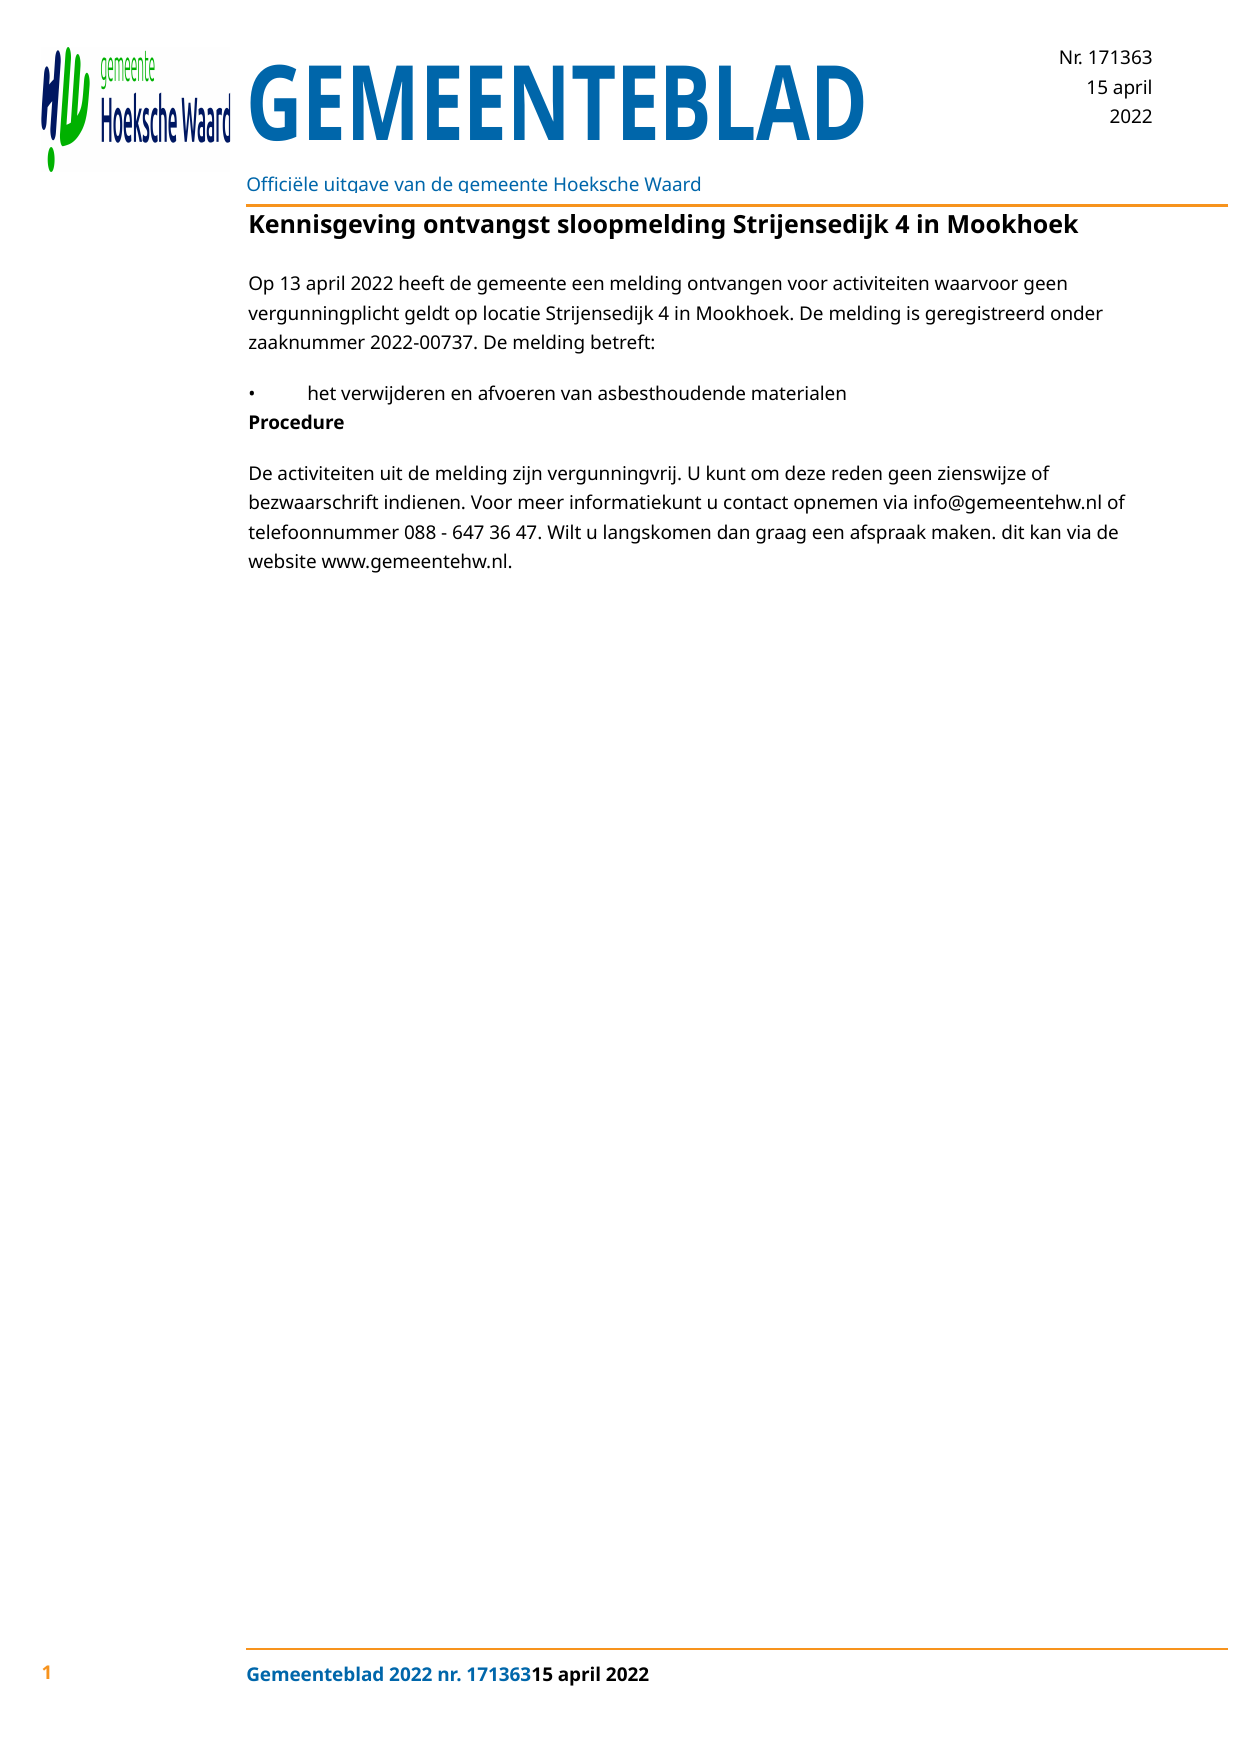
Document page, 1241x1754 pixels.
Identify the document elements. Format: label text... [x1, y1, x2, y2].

text Kennisgeving ontvangst sloopmelding Strijensedijk 4 in Mookhoek [248, 207, 1152, 241]
picture [41, 47, 231, 172]
text Op 13 april 2022 heeft de gemeente een melding ontvangen voor activiteiten waarvoor geen vergunningplicht geldt op locatie Strijensedijk 4 in Mookhoek. De melding is geregistreerd onder zaaknummer 2022-00737. De melding betreft: [248, 270, 1152, 355]
list het verwijderen en afvoeren van asbesthoudende materialen [248, 380, 1152, 406]
text Procedure [248, 409, 1152, 435]
text De activiteiten uit de melding zijn vergunningvrij. U kunt om deze reden geen zienswijze of bezwaarschrift indienen. Voor meer informatiekunt u contact opnemen via info@gemeentehw.nl of telefoonnummer 088 - 647 36 47. Wilt u langskomen dan graag een afspraak maken. dit kan via de website www.gemeentehw.nl. [248, 460, 1152, 574]
